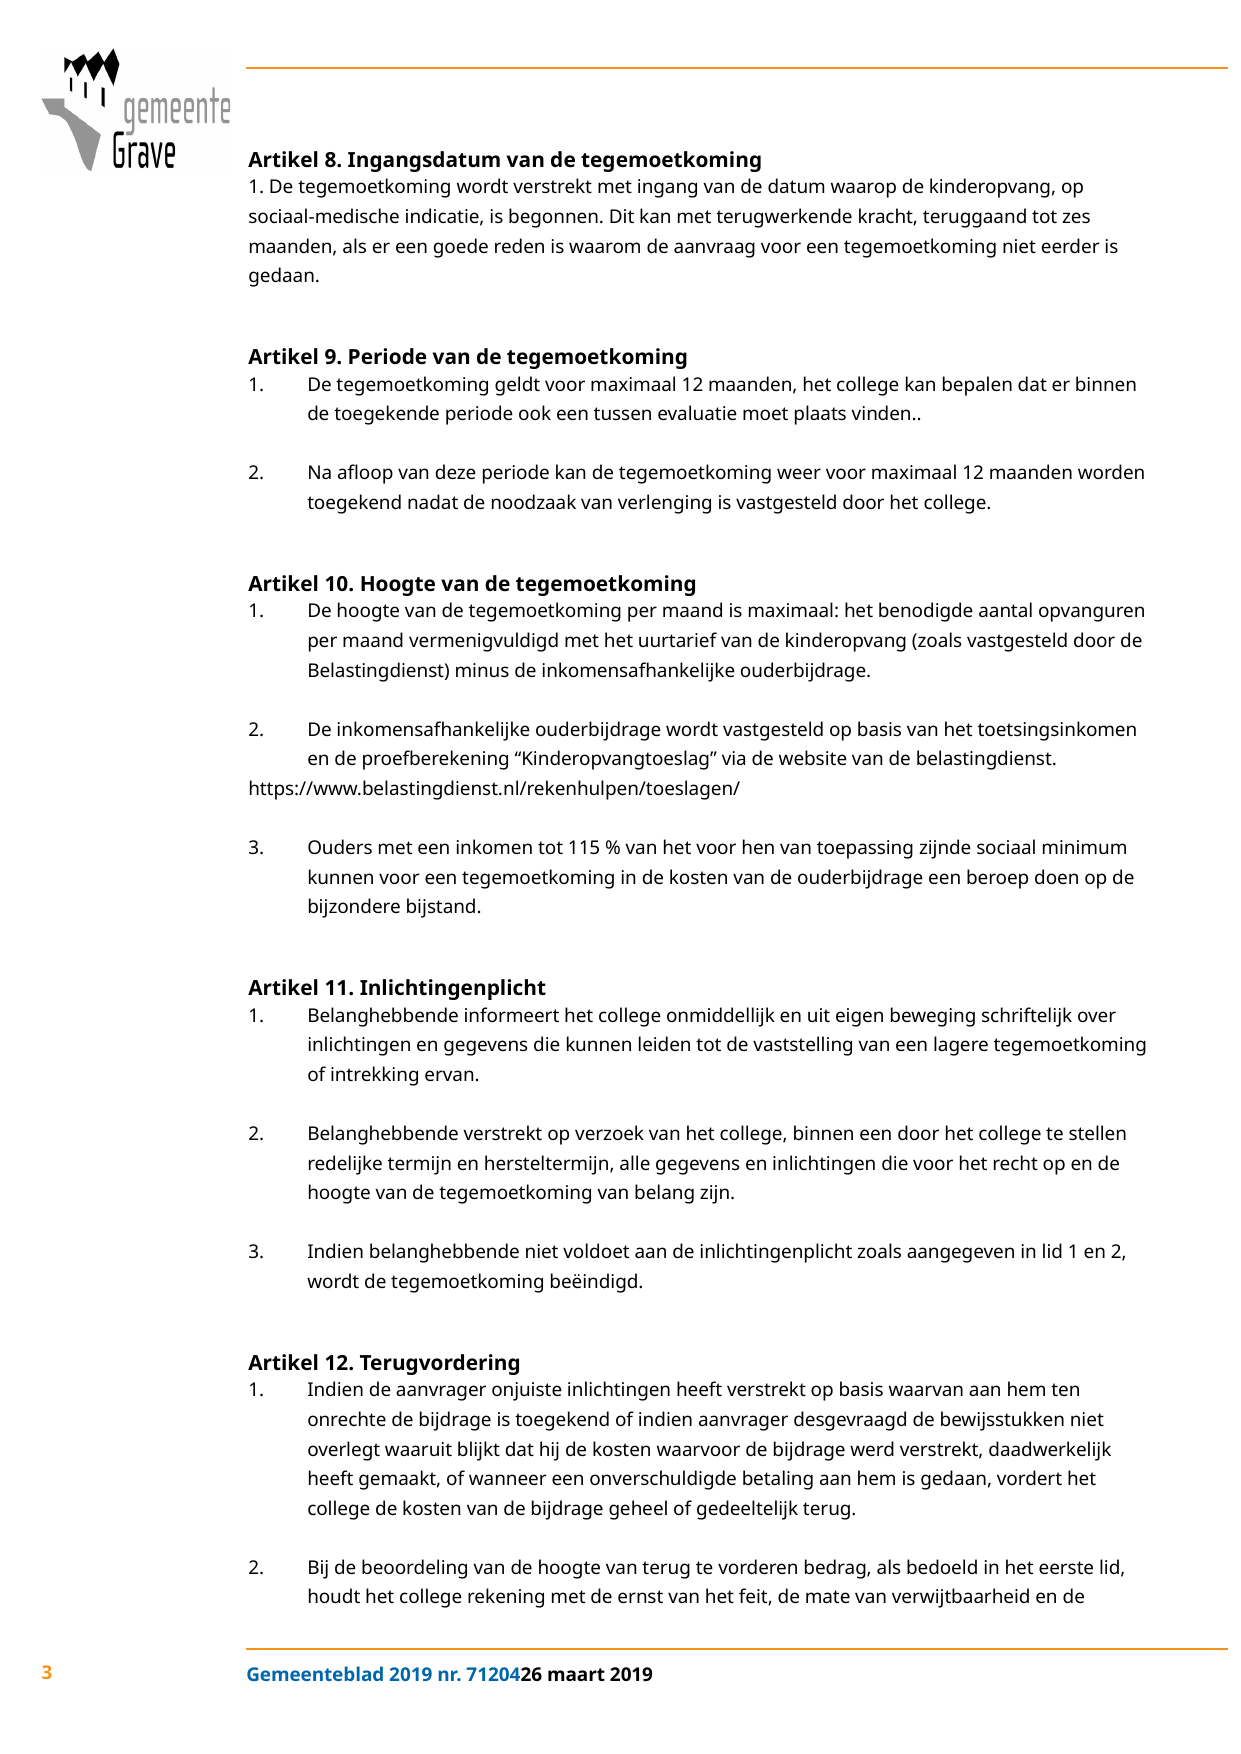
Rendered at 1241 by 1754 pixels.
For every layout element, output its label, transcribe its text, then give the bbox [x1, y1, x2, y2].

text 1. De tegemoetkoming wordt verstrekt met ingang van de datum waarop de kinderopvang, op sociaal-medische indicatie, is begonnen. Dit kan met terugwerkende kracht, teruggaand tot zes maanden, als er een goede reden is waarom de aanvraag voor een tegemoetkoming niet eerder is gedaan. [248, 174, 1152, 288]
list Bij de beoordeling van de hoogte van terug te vorderen bedrag, als bedoeld in het eerste lid, houdt het college rekening met de ernst van het feit, de mate van verwijtbaarheid en de [248, 1554, 1152, 1609]
list Belanghebbende verstrekt op verzoek van het college, binnen een door het college te stellen redelijke termijn en hersteltermijn, alle gegevens en inlichtingen die voor het recht op en de hoogte van de tegemoetkoming van belang zijn. [248, 1120, 1152, 1205]
text https://www.belastingdienst.nl/rekenhulpen/toeslagen/ [248, 775, 1152, 801]
text Artikel 10. Hoogte van de tegemoetkoming [248, 569, 1152, 598]
list De tegemoetkoming geldt voor maximaal 12 maanden, het college kan bepalen dat er binnen de toegekende periode ook een tussen evaluatie moet plaats vinden.. [248, 371, 1152, 426]
text Artikel 12. Terugvordering [248, 1348, 1152, 1377]
list Ouders met een inkomen tot 115 % van het voor hen van toepassing zijnde sociaal minimum kunnen voor een tegemoetkoming in de kosten van de ouderbijdrage een beroep doen op de bijzondere bijstand. [248, 834, 1152, 919]
text Artikel 9. Periode van de tegemoetkoming [248, 342, 1152, 371]
text Artikel 8. Ingangsdatum van de tegemoetkoming [248, 145, 1152, 174]
list De inkomensafhankelijke ouderbijdrage wordt vastgesteld op basis van het toetsingsinkomen en de proefberekening “Kinderopvangtoeslag” via de website van de belastingdienst. [248, 716, 1152, 771]
picture [41, 47, 231, 172]
list Indien belanghebbende niet voldoet aan de inlichtingenplicht zoals aangegeven in lid 1 en 2, wordt de tegemoetkoming beëindigd. [248, 1238, 1152, 1294]
list Na afloop van deze periode kan de tegemoetkoming weer voor maximaal 12 maanden worden toegekend nadat de noodzaak van verlenging is vastgesteld door het college. [248, 459, 1152, 515]
text Artikel 11. Inlichtingenplicht [248, 973, 1152, 1002]
list Indien de aanvrager onjuiste inlichtingen heeft verstrekt op basis waarvan aan hem ten onrechte de bijdrage is toegekend of indien aanvrager desgevraagd de bewijsstukken niet overlegt waaruit blijkt dat hij de kosten waarvoor de bijdrage werd verstrekt, daadwerkelijk heeft gemaakt, of wanneer een onverschuldigde betaling aan hem is gedaan, vordert het college de kosten van de bijdrage geheel of gedeeltelijk terug. [248, 1377, 1152, 1521]
list De hoogte van de tegemoetkoming per maand is maximaal: het benodigde aantal opvanguren per maand vermenigvuldigd met het uurtarief van de kinderopvang (zoals vastgesteld door de Belastingdienst) minus de inkomensafhankelijke ouderbijdrage. [248, 598, 1152, 682]
list Belanghebbende informeert het college onmiddellijk en uit eigen beweging schriftelijk over inlichtingen en gegevens die kunnen leiden tot de vaststelling van een lagere tegemoetkoming of intrekking ervan. [248, 1002, 1152, 1087]
